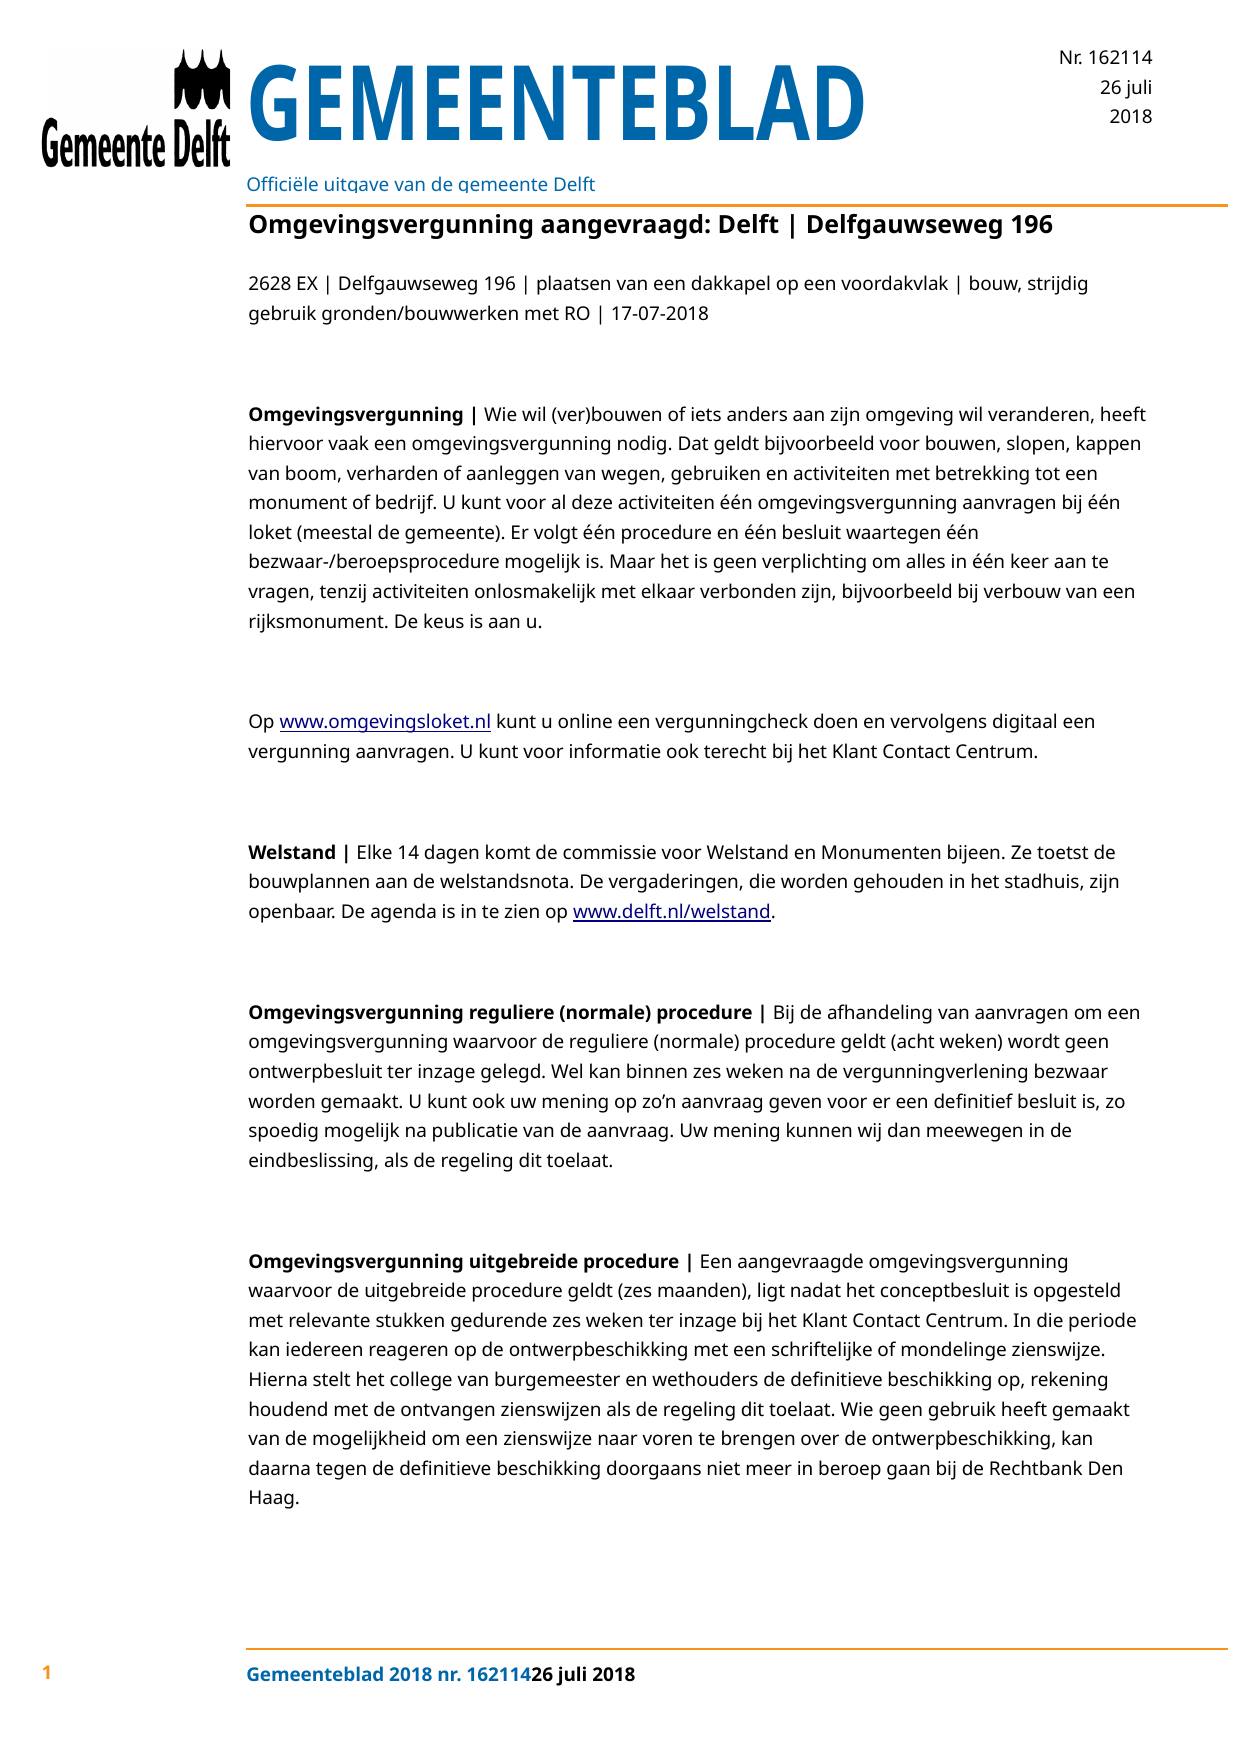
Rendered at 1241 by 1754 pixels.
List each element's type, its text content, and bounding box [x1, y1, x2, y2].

text Omgevingsvergunning uitgebreide procedure | Een aangevraagde omgevingsvergunning waarvoor de uitgebreide procedure geldt (zes maanden), ligt nadat het conceptbesluit is opgesteld met relevante stukken gedurende zes weken ter inzage bij het Klant Contact Centrum. In die periode kan iedereen reageren op de ontwerpbeschikking met een schriftelijke of mondelinge zienswijze. Hierna stelt het college van burgemeester en wethouders de definitieve beschikking op, rekening houdend met de ontvangen zienswijzen als de regeling dit toelaat. Wie geen gebruik heeft gemaakt van de mogelijkheid om een zienswijze naar voren te brengen over de ontwerpbeschikking, kan daarna tegen de definitieve beschikking doorgaans niet meer in beroep gaan bij de Rechtbank Den Haag. [248, 1248, 1152, 1510]
text Omgevingsvergunning | Wie wil (ver)bouwen of iets anders aan zijn omgeving wil veranderen, heeft hiervoor vaak een omgevingsvergunning nodig. Dat geldt bijvoorbeeld voor bouwen, slopen, kappen van boom, verharden of aanleggen van wegen, gebruiken en activiteiten met betrekking tot een monument of bedrijf. U kunt voor al deze activiteiten één omgevingsvergunning aanvragen bij één loket (meestal de gemeente). Er volgt één procedure en één besluit waartegen één bezwaar-/beroepsprocedure mogelijk is. Maar het is geen verplichting om alles in één keer aan te vragen, tenzij activiteiten onlosmakelijk met elkaar verbonden zijn, bijvoorbeeld bij verbouw van een rijksmonument. De keus is aan u. [248, 401, 1152, 633]
text Op www.omgevingsloket.nl kunt u online een vergunningcheck doen en vervolgens digitaal een vergunning aanvragen. U kunt voor informatie ook terecht bij het Klant Contact Centrum. [248, 709, 1152, 764]
text Omgevingsvergunning aangevraagd: Delft | Delfgauwseweg 196 [248, 207, 1152, 241]
text 2628 EX | Delfgauwseweg 196 | plaatsen van een dakkapel op een voordakvlak | bouw, strijdig gebruik gronden/bouwwerken met RO | 17-07-2018 [248, 270, 1152, 326]
text Omgevingsvergunning reguliere (normale) procedure | Bij de afhandeling van aanvragen om een omgevingsvergunning waarvoor de reguliere (normale) procedure geldt (acht weken) wordt geen ontwerpbesluit ter inzage gelegd. Wel kan binnen zes weken na de vergunningverlening bezwaar worden gemaakt. U kunt ook uw mening op zo’n aanvraag geven voor er een definitief besluit is, zo spoedig mogelijk na publicatie van de aanvraag. Uw mening kunnen wij dan meewegen in de eindbeslissing, als de regeling dit toelaat. [248, 999, 1152, 1173]
text Welstand | Elke 14 dagen komt de commissie voor Welstand en Monumenten bijeen. Ze toetst de bouwplannen aan de welstandsnota. De vergaderingen, die worden gehouden in het stadhuis, zijn openbaar. De agenda is in te zien op www.delft.nl/welstand. [248, 839, 1152, 924]
picture [41, 47, 231, 172]
